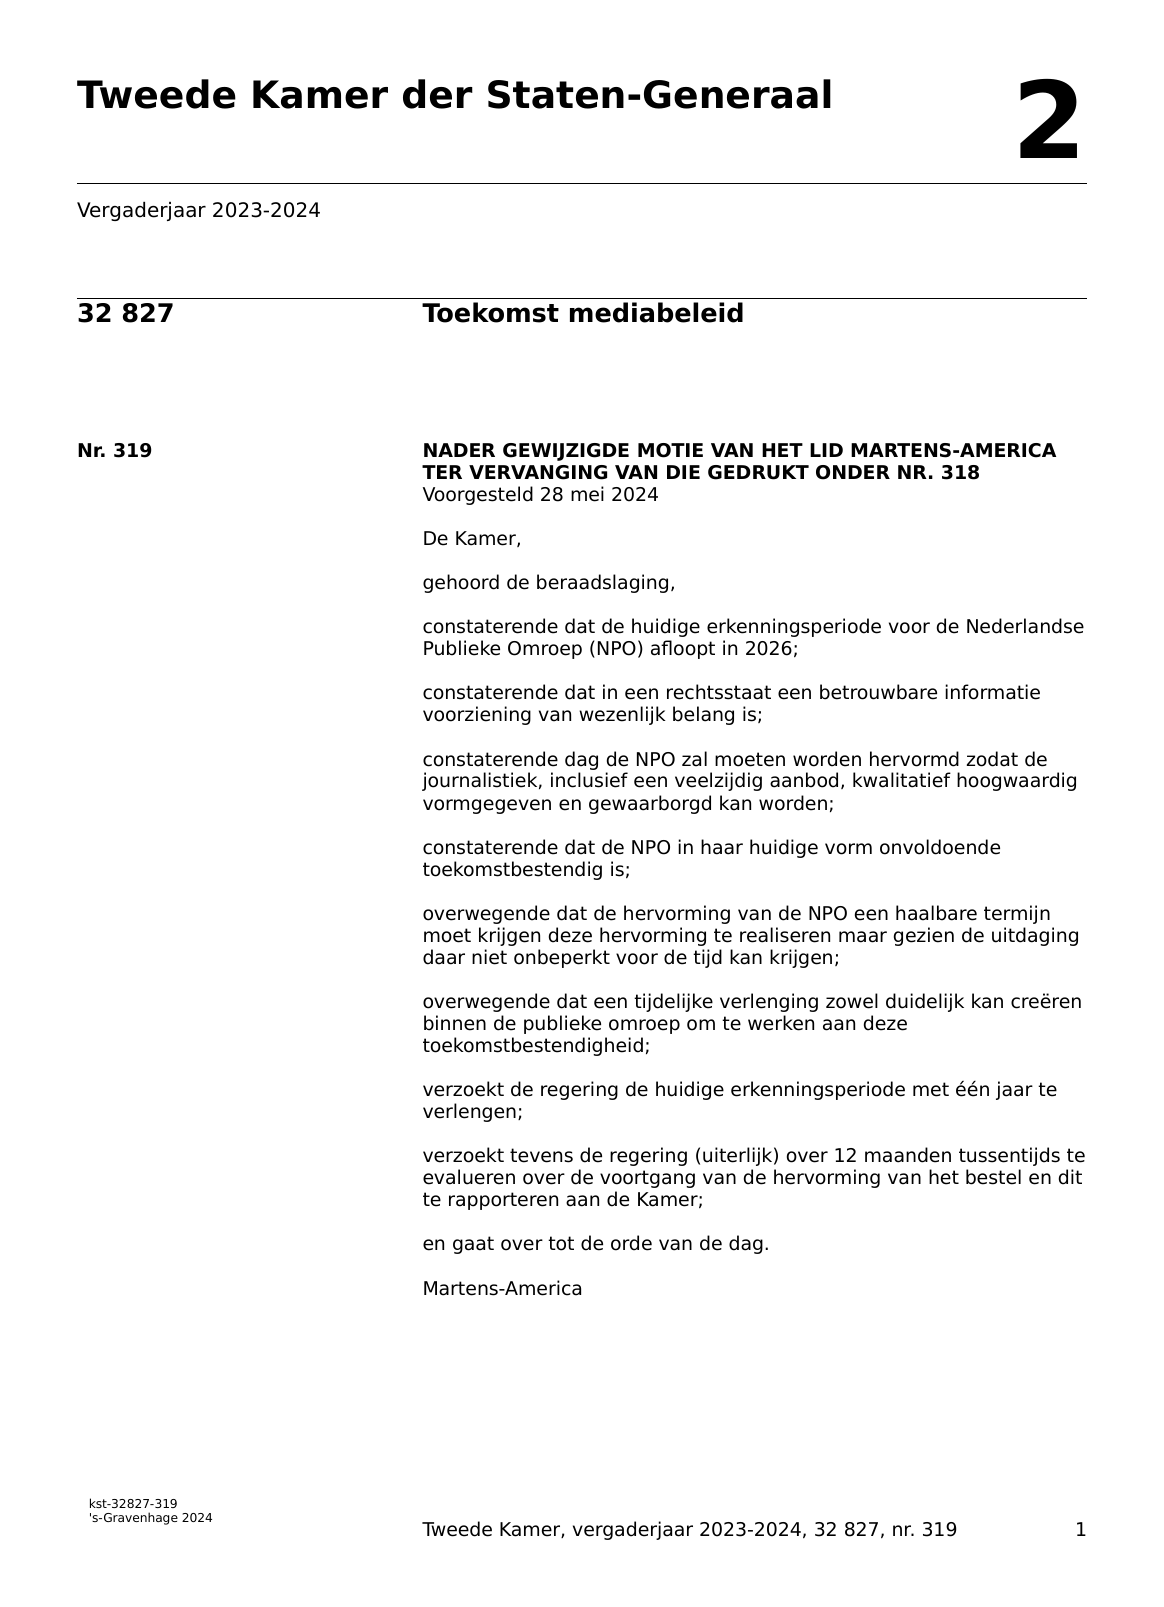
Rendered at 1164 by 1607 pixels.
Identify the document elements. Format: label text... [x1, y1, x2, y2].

text overwegende dat de hervorming van de NPO een haalbare termijn moet krijgen deze hervorming te realiseren maar gezien de uitdaging daar niet onbeperkt voor de tijd kan krijgen; [422, 903, 1087, 969]
text Martens-America [422, 1277, 1087, 1299]
text verzoekt de regering de huidige erkenningsperiode met één jaar te verlengen; [422, 1079, 1087, 1123]
text De Kamer, [422, 528, 1087, 550]
subtitle 32 827 Toekomst mediabeleid [77, 299, 1087, 329]
text Voorgesteld 28 mei 2024 [422, 484, 1087, 506]
text kst-32827-319 [88, 1497, 323, 1511]
text constaterende dag de NPO zal moeten worden hervormd zodat de journalistiek, inclusief een veelzijdig aanbod, kwalitatief hoogwaardig vormgegeven en gewaarborgd kan worden; [422, 748, 1087, 814]
text verzoekt tevens de regering (uiterlijk) over 12 maanden tussentijds te evalueren over de voortgang van de hervorming van het bestel en dit te rapporteren aan de Kamer; [422, 1145, 1087, 1211]
table_header Tweede Kamer der Staten-Generaal [77, 59, 886, 183]
text gehoord de beraadslaging, [422, 572, 1087, 594]
text en gaat over tot de orde van de dag. [422, 1233, 1087, 1255]
table_cell Vergaderjaar 2023-2024 [77, 184, 1087, 298]
subtitle Nr. 319 NADER GEWIJZIGDE MOTIE VAN HET LID MARTENS-AMERICA TER VERVANGING VAN DIE GEDRUKT ONDER NR. 318 [77, 440, 1087, 484]
text constaterende dat in een rechtsstaat een betrouwbare informatie voorziening van wezenlijk belang is; [422, 682, 1087, 726]
text 's-Gravenhage 2024 [88, 1511, 323, 1525]
text constaterende dat de huidige erkenningsperiode voor de Nederlandse Publieke Omroep (NPO) afloopt in 2026; [422, 616, 1087, 660]
table_header 2 [886, 59, 1087, 183]
text overwegende dat een tijdelijke verlenging zowel duidelijk kan creëren binnen de publieke omroep om te werken aan deze toekomstbestendigheid; [422, 991, 1087, 1057]
text constaterende dat de NPO in haar huidige vorm onvoldoende toekomstbestendig is; [422, 837, 1087, 881]
